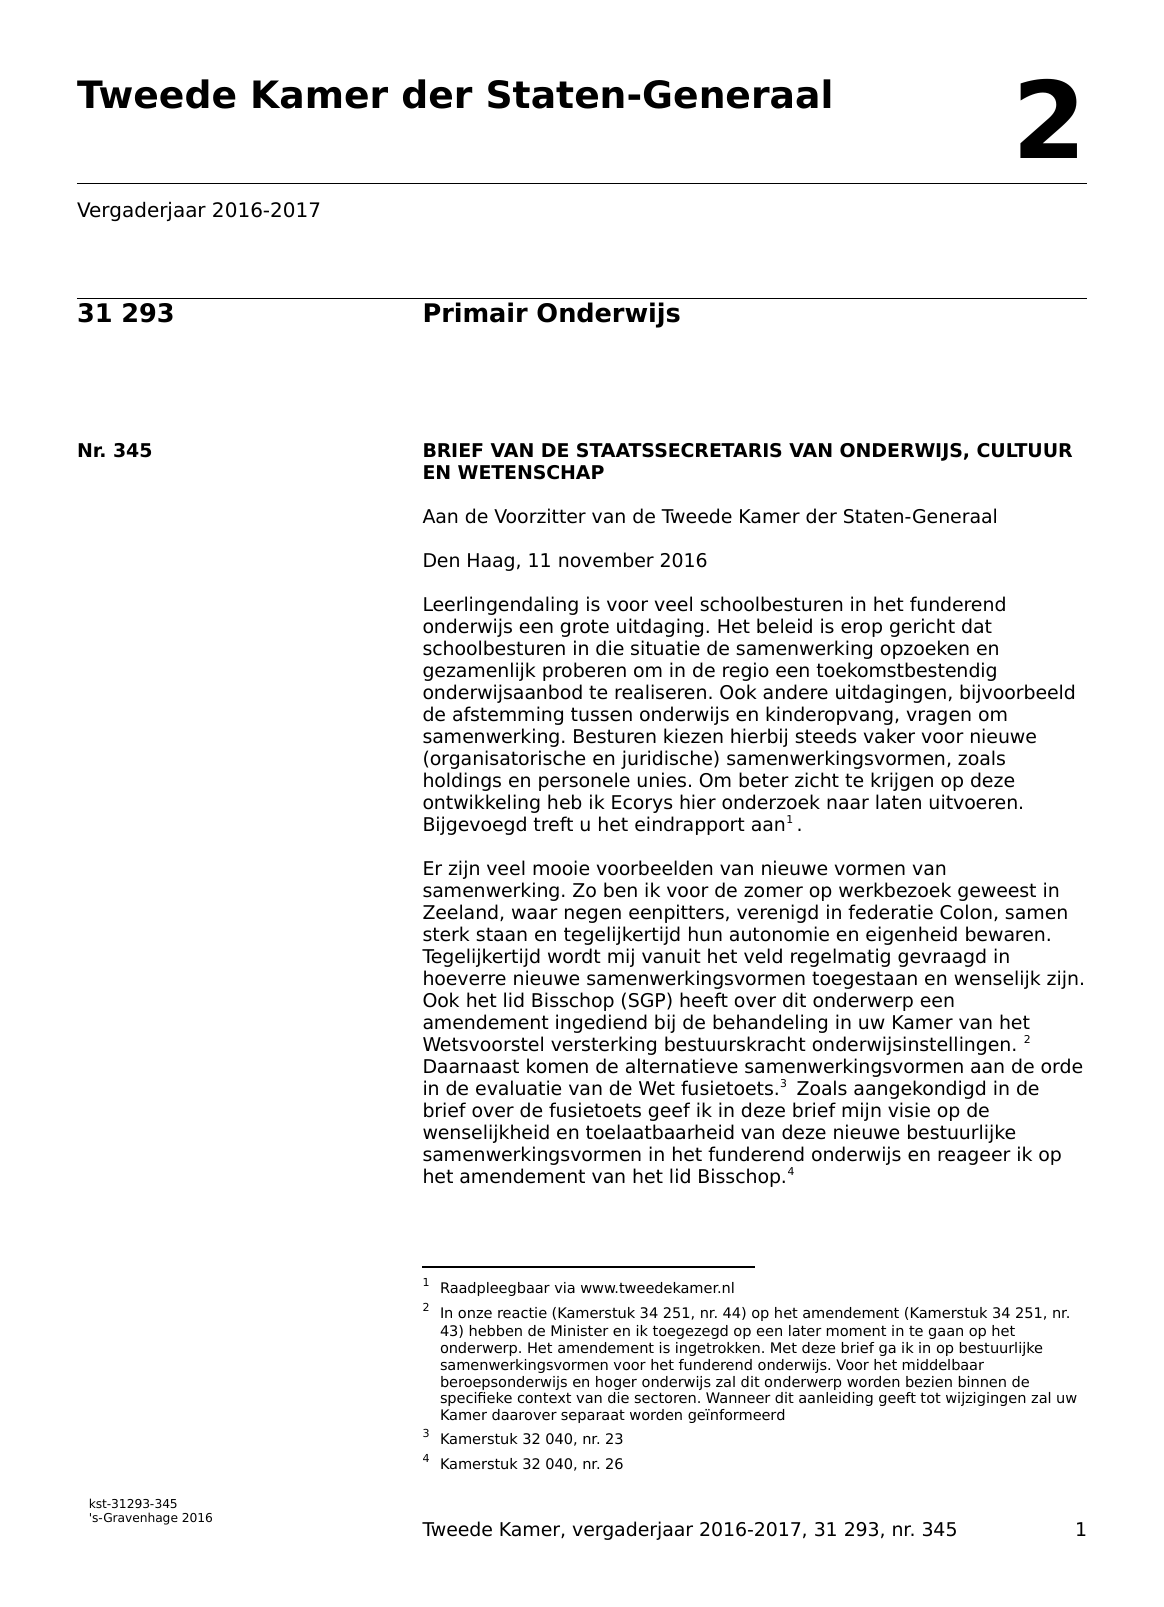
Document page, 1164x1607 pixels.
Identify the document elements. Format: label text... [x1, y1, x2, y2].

subtitle Nr. 345 BRIEF VAN DE STAATSSECRETARIS VAN ONDERWIJS, CULTUUR EN WETENSCHAP [77, 440, 1087, 484]
table_header Tweede Kamer der Staten-Generaal [77, 59, 886, 183]
text Aan de Voorzitter van de Tweede Kamer der Staten-Generaal [422, 506, 1087, 528]
text Leerlingendaling is voor veel schoolbesturen in het funderend onderwijs een grote uitdaging. Het beleid is erop gericht dat schoolbesturen in die situatie de samenwerking opzoeken en gezamenlijk proberen om in de regio een toekomstbestendig onderwijsaanbod te realiseren. Ook andere uitdagingen, bijvoorbeeld de afstemming tussen onderwijs en kinderopvang, vragen om samenwerking. Besturen kiezen hierbij steeds vaker voor nieuwe (organisatorische en juridische) samenwerkingsvormen, zoals holdings en personele unies. Om beter zicht te krijgen op deze ontwikkeling heb ik Ecorys hier onderzoek naar laten uitvoeren. Bijgevoegd treft u het eindrapport aan. [422, 594, 1087, 836]
table_cell Vergaderjaar 2016-2017 [77, 184, 1087, 298]
text Den Haag, 11 november 2016 [422, 550, 1087, 572]
text Raadpleegbaar via www.tweedekamer.nl [422, 1276, 1087, 1298]
text Kamerstuk 32 040, nr. 23 [422, 1427, 1087, 1449]
table_header 2 [886, 59, 1087, 183]
text Kamerstuk 32 040, nr. 26 [422, 1452, 1087, 1474]
text 's-Gravenhage 2016 [88, 1511, 323, 1525]
text kst-31293-345 [88, 1497, 323, 1511]
text Er zijn veel mooie voorbeelden van nieuwe vormen van samenwerking. Zo ben ik voor de zomer op werkbezoek geweest in Zeeland, waar negen eenpitters, verenigd in federatie Colon, samen sterk staan en tegelijkertijd hun autonomie en eigenheid bewaren. Tegelijkertijd wordt mij vanuit het veld regelmatig gevraagd in hoeverre nieuwe samenwerkingsvormen toegestaan en wenselijk zijn. Ook het lid Bisschop (SGP) heeft over dit onderwerp een amendement ingediend bij de behandeling in uw Kamer van het Wetsvoorstel versterking bestuurskracht onderwijsinstellingen. Daarnaast komen de alternatieve samenwerkingsvormen aan de orde in de evaluatie van de Wet fusietoets. Zoals aangekondigd in de brief over de fusietoets geef ik in deze brief mijn visie op de wenselijkheid en toelaatbaarheid van deze nieuwe bestuurlijke samenwerkingsvormen in het funderend onderwijs en reageer ik op het amendement van het lid Bisschop. [422, 858, 1087, 1188]
subtitle 31 293 Primair Onderwijs [77, 299, 1087, 329]
text In onze reactie (Kamerstuk 34 251, nr. 44) op het amendement (Kamerstuk 34 251, nr. 43) hebben de Minister en ik toegezegd op een later moment in te gaan op het onderwerp. Het amendement is ingetrokken. Met deze brief ga ik in op bestuurlijke samenwerkingsvormen voor het funderend onderwijs. Voor het middelbaar beroepsonderwijs en hoger onderwijs zal dit onderwerp worden bezien binnen de specifieke context van die sectoren. Wanneer dit aanleiding geeft tot wijzigingen zal uw Kamer daarover separaat worden geïnformeerd [422, 1301, 1087, 1424]
